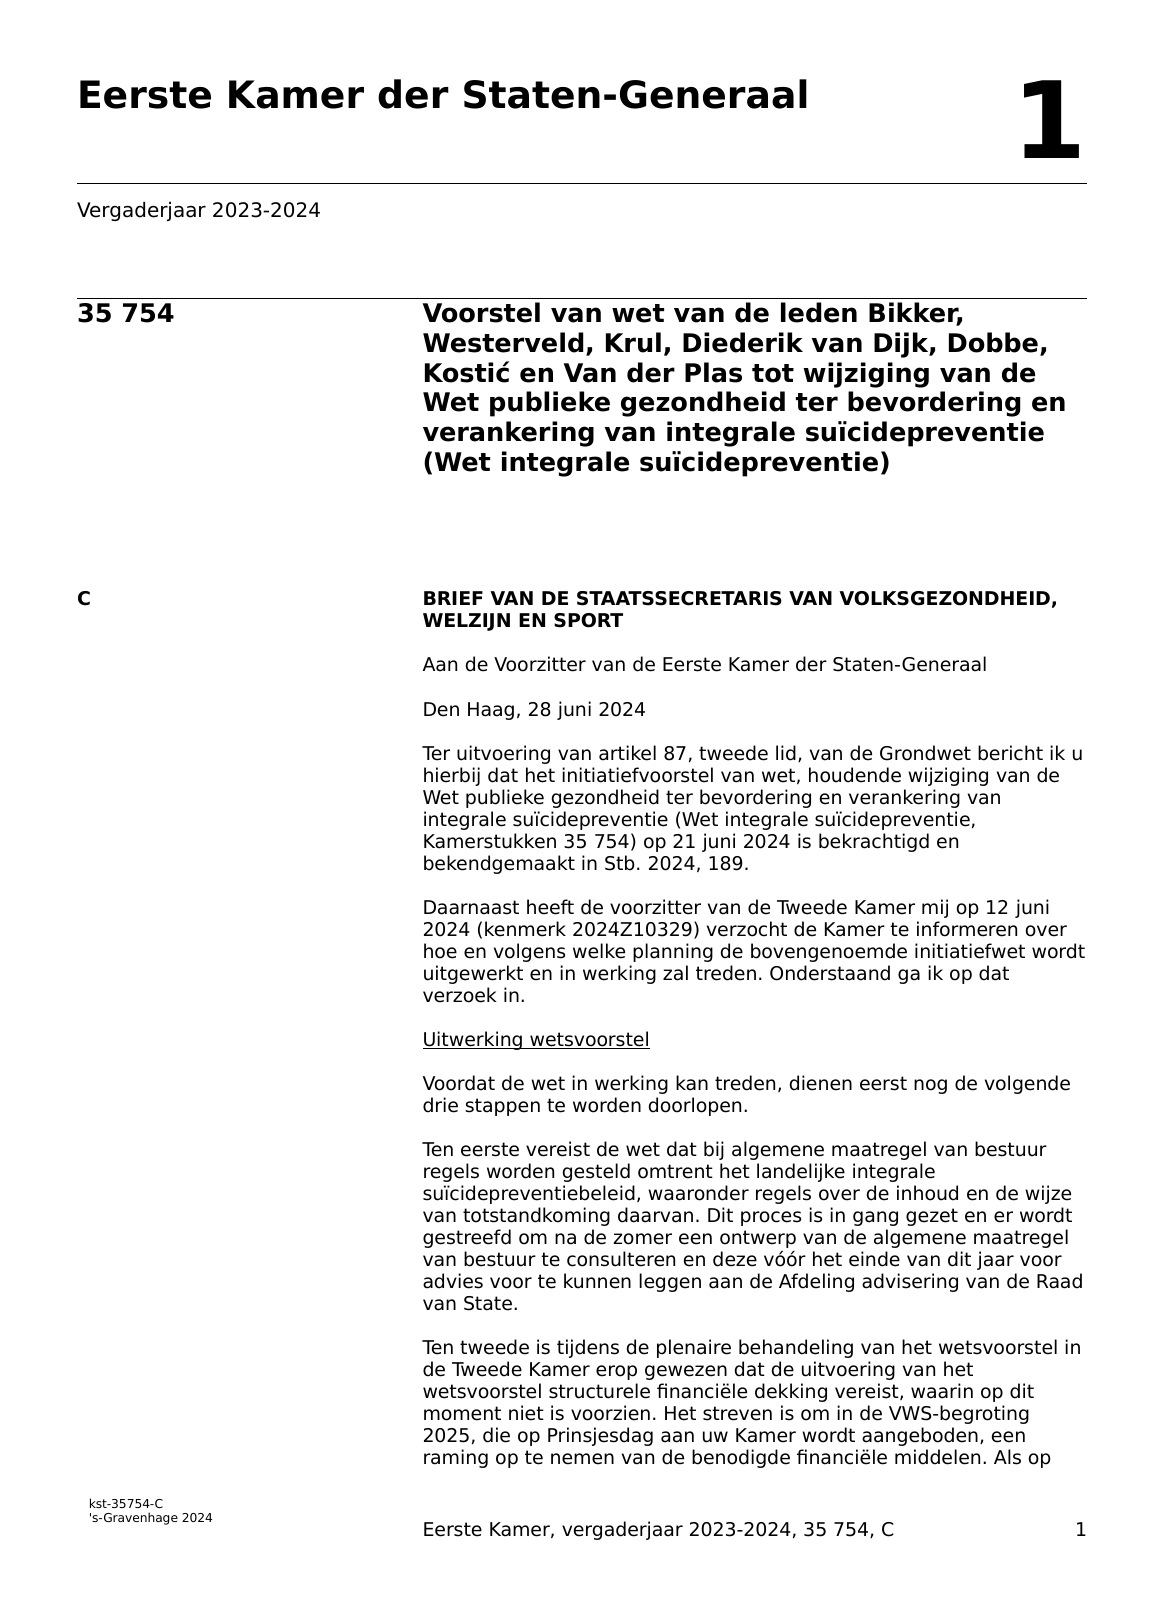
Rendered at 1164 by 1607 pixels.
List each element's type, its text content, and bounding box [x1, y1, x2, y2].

subtitle 35 754 Voorstel van wet van de leden Bikker, Westerveld, Krul, Diederik van Dijk, Dobbe, Kostić en Van der Plas tot wijziging van de Wet publieke gezondheid ter bevordering en verankering van integrale suïcidepreventie (Wet integrale suïcidepreventie) [77, 299, 1087, 477]
text Ter uitvoering van artikel 87, tweede lid, van de Grondwet bericht ik u hierbij dat het initiatiefvoorstel van wet, houdende wijziging van de Wet publieke gezondheid ter bevordering en verankering van integrale suïcidepreventie (Wet integrale suïcidepreventie, Kamerstukken 35 754) op 21 juni 2024 is bekrachtigd en bekendgemaakt in Stb. 2024, 189. [422, 743, 1087, 874]
text 's-Gravenhage 2024 [88, 1511, 323, 1525]
text Ten eerste vereist de wet dat bij algemene maatregel van bestuur regels worden gesteld omtrent het landelijke integrale suïcidepreventiebeleid, waaronder regels over de inhoud en de wijze van totstandkoming daarvan. Dit proces is in gang gezet en er wordt gestreefd om na de zomer een ontwerp van de algemene maatregel van bestuur te consulteren en deze vóór het einde van dit jaar voor advies voor te kunnen leggen aan de Afdeling advisering van de Raad van State. [422, 1139, 1087, 1315]
subtitle C BRIEF VAN DE STAATSSECRETARIS VAN VOLKSGEZONDHEID, WELZIJN EN SPORT [77, 588, 1087, 632]
text Aan de Voorzitter van de Eerste Kamer der Staten-Generaal [422, 654, 1087, 676]
table_cell Vergaderjaar 2023-2024 [77, 184, 1087, 298]
text Den Haag, 28 juni 2024 [422, 698, 1087, 720]
text Voordat de wet in werking kan treden, dienen eerst nog de volgende drie stappen te worden doorlopen. [422, 1073, 1087, 1117]
text kst-35754-C [88, 1497, 323, 1511]
text Ten tweede is tijdens de plenaire behandeling van het wetsvoorstel in de Tweede Kamer erop gewezen dat de uitvoering van het wetsvoorstel structurele financiële dekking vereist, waarin op dit moment niet is voorzien. Het streven is om in de VWS-begroting 2025, die op Prinsjesdag aan uw Kamer wordt aangeboden, een raming op te nemen van de benodigde financiële middelen. Als op [422, 1337, 1087, 1469]
table_header 1 [886, 59, 1087, 183]
table_header Eerste Kamer der Staten-Generaal [77, 59, 886, 183]
subtitle Uitwerking wetsvoorstel [422, 1029, 1087, 1051]
text Daarnaast heeft de voorzitter van de Tweede Kamer mij op 12 juni 2024 (kenmerk 2024Z10329) verzocht de Kamer te informeren over hoe en volgens welke planning de bovengenoemde initiatiefwet wordt uitgewerkt en in werking zal treden. Onderstaand ga ik op dat verzoek in. [422, 897, 1087, 1007]
